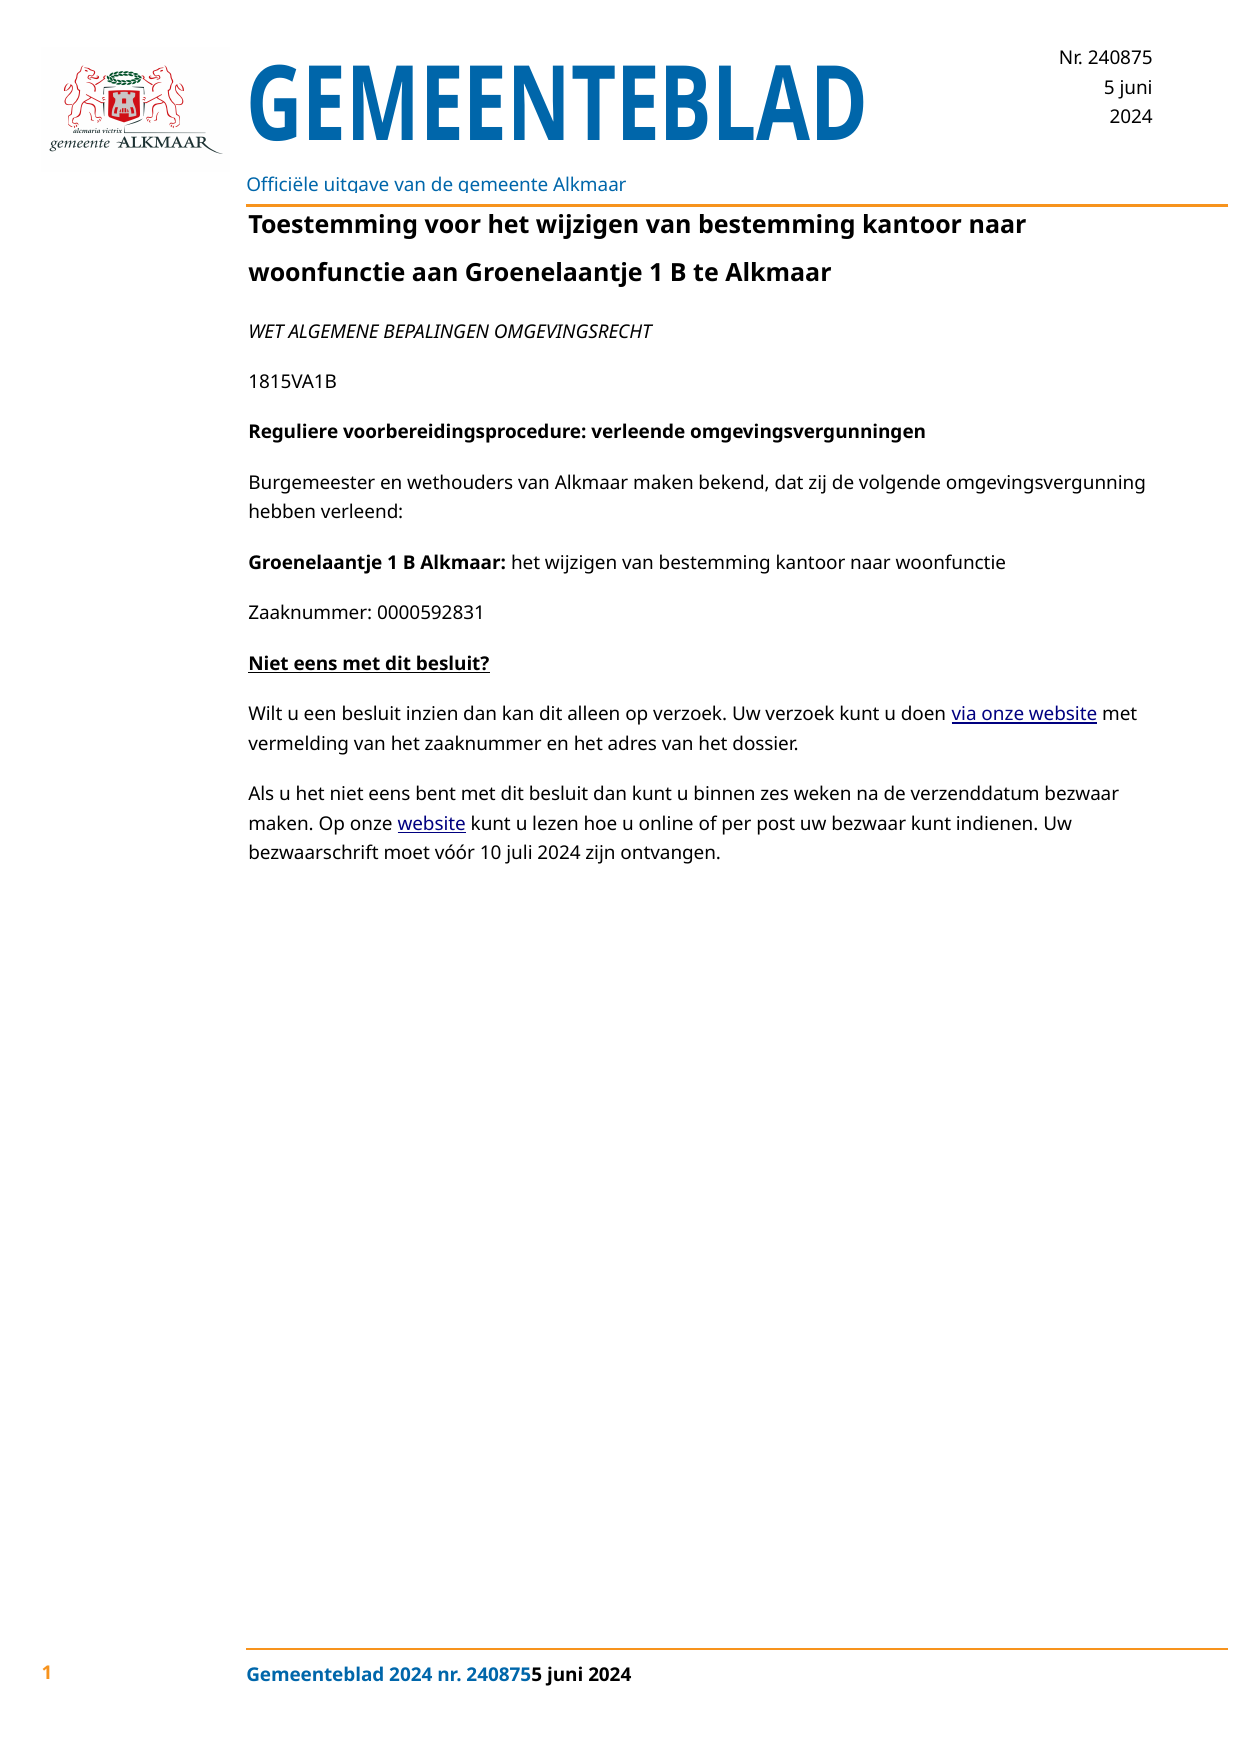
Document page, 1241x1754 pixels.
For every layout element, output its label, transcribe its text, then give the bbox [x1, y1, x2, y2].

text WET ALGEMENE BEPALINGEN OMGEVINGSRECHT [248, 318, 1152, 344]
picture [41, 47, 231, 172]
text Toestemming voor het wijzigen van bestemming kantoor naar woonfunctie aan Groenelaantje 1 B te Alkmaar [248, 207, 1152, 288]
text 1815VA1B [248, 368, 1152, 394]
text Als u het niet eens bent met dit besluit dan kunt u binnen zes weken na de verzenddatum bezwaar maken. Op onze website kunt u lezen hoe u online of per post uw bezwaar kunt indienen. Uw bezwaarschrift moet vóór 10 juli 2024 zijn ontvangen. [248, 780, 1152, 865]
text Zaaknummer: 0000592831 [248, 599, 1152, 625]
text Niet eens met dit besluit? [248, 650, 1152, 676]
text Wilt u een besluit inzien dan kan dit alleen op verzoek. Uw verzoek kunt u doen via onze website met vermelding van het zaaknummer en het adres van het dossier. [248, 700, 1152, 756]
text Groenelaantje 1 B Alkmaar: het wijzigen van bestemming kantoor naar woonfunctie [248, 549, 1152, 575]
text Burgemeester en wethouders van Alkmaar maken bekend, dat zij de volgende omgevingsvergunning hebben verleend: [248, 469, 1152, 524]
text Reguliere voorbereidingsprocedure: verleende omgevingsvergunningen [248, 419, 1152, 444]
